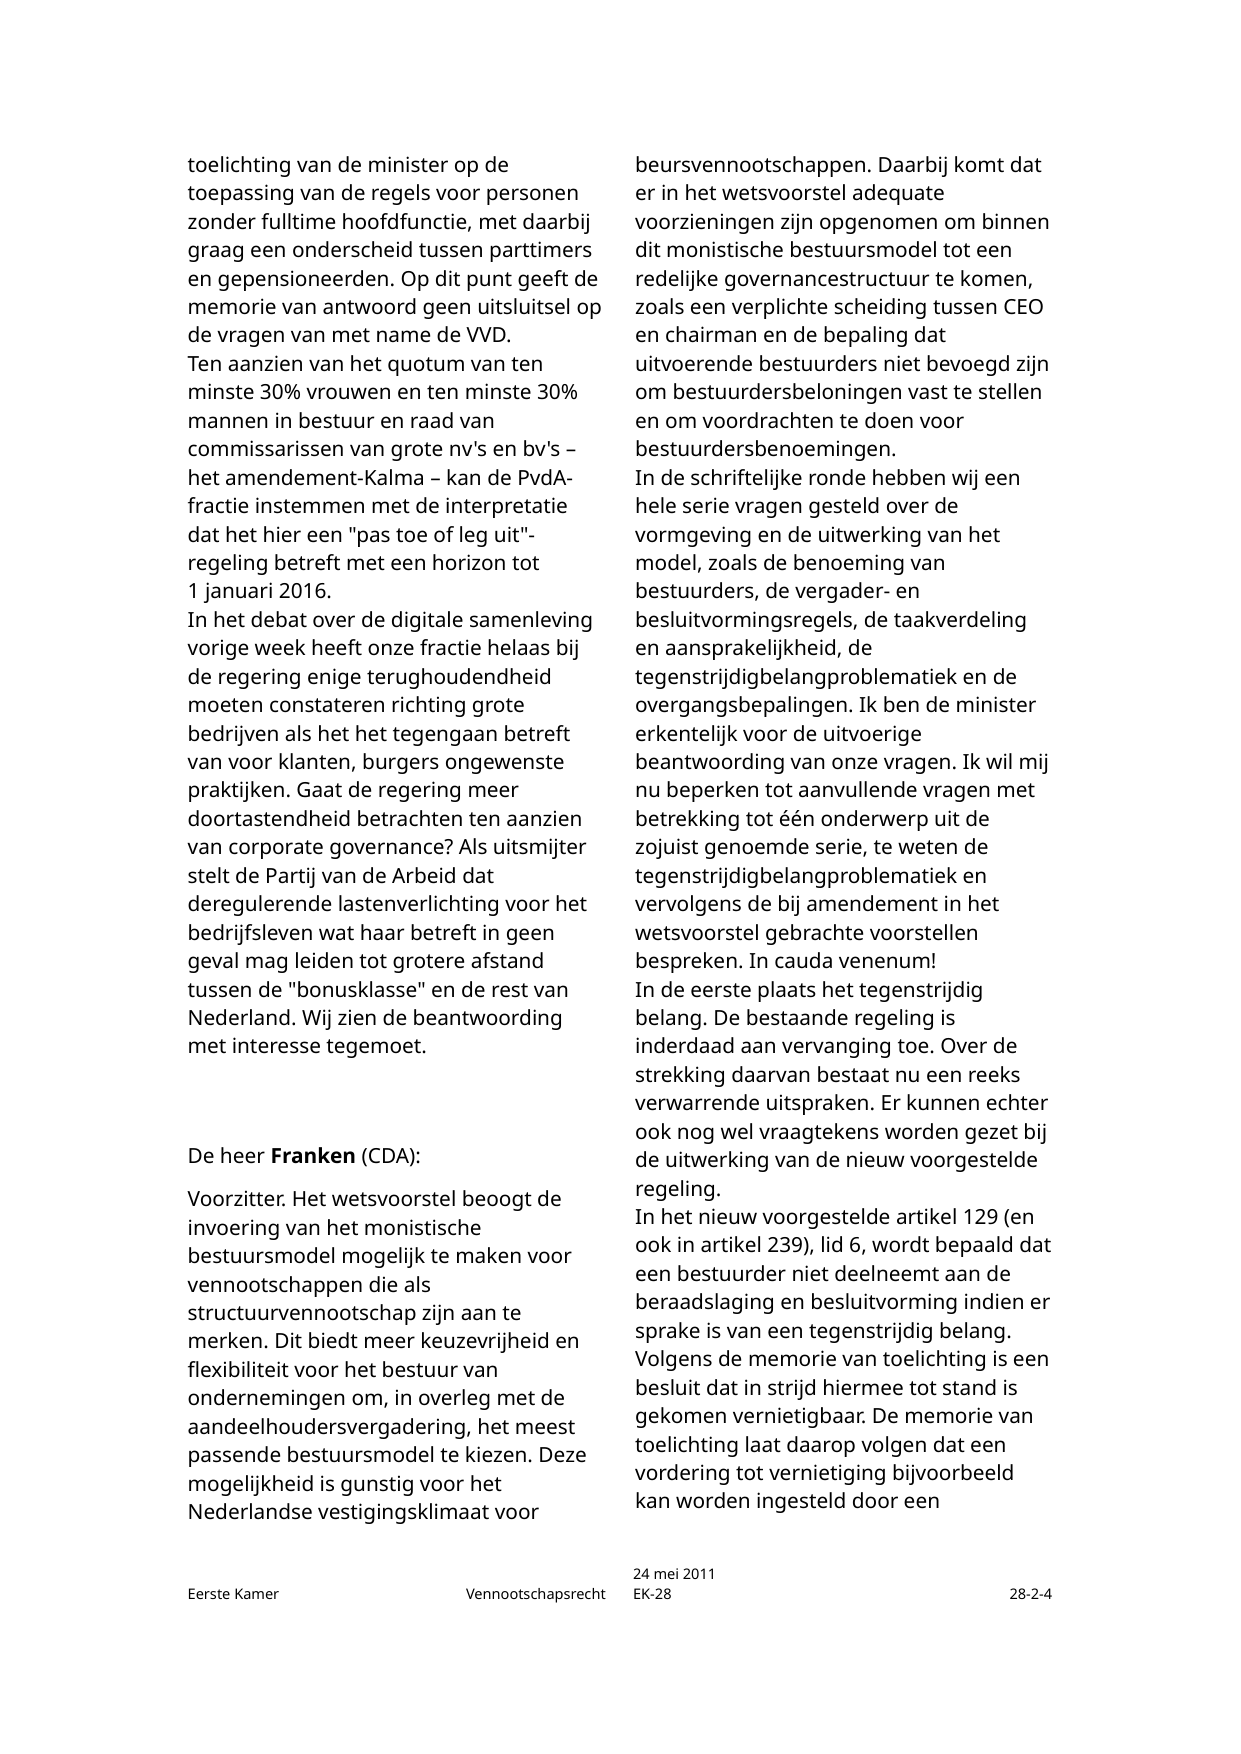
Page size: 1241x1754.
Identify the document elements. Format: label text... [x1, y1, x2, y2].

text In het debat over de digitale samenleving vorige week heeft onze fractie helaas bij de regering enige terughoudendheid moeten constateren richting grote bedrijven als het het tegengaan betreft van voor klanten, burgers ongewenste praktijken. Gaat de regering meer doortastendheid betrachten ten aanzien van corporate governance? Als uitsmijter stelt de Partij van de Arbeid dat deregulerende lastenverlichting voor het bedrijfsleven wat haar betreft in geen geval mag leiden tot grotere afstand tussen de "bonusklasse" en de rest van Nederland. Wij zien de beantwoording met interesse tegemoet. [187, 605, 605, 1060]
text In het nieuw voorgestelde artikel 129 (en ook in artikel 239), lid 6, wordt bepaald dat een bestuurder niet deelneemt aan de beraadslaging en besluitvorming indien er sprake is van een tegenstrijdig belang. Volgens de memorie van toelichting is een besluit dat in strijd hiermee tot stand is gekomen vernietigbaar. De memorie van toelichting laat daarop volgen dat een vordering tot vernietiging bijvoorbeeld kan worden ingesteld door een [635, 1202, 1053, 1515]
text toelichting van de minister op de toepassing van de regels voor personen zonder fulltime hoofdfunctie, met daarbij graag een onderscheid tussen parttimers en gepensioneerden. Op dit punt geeft de memorie van antwoord geen uitsluitsel op de vragen van met name de VVD. [187, 150, 605, 349]
text beursvennootschappen. Daarbij komt dat er in het wetsvoorstel adequate voorzieningen zijn opgenomen om binnen dit monistische bestuursmodel tot een redelijke governancestructuur te komen, zoals een verplichte scheiding tussen CEO en chairman en de bepaling dat uitvoerende bestuurders niet bevoegd zijn om bestuurdersbeloningen vast te stellen en om voordrachten te doen voor bestuurdersbenoemingen. [635, 150, 1053, 463]
text In de eerste plaats het tegenstrijdig belang. De bestaande regeling is inderdaad aan vervanging toe. Over de strekking daarvan bestaat nu een reeks verwarrende uitspraken. Er kunnen echter ook nog wel vraagtekens worden gezet bij de uitwerking van de nieuw voorgestelde regeling. [635, 975, 1053, 1202]
text Ten aanzien van het quotum van ten minste 30% vrouwen en ten minste 30% mannen in bestuur en raad van commissarissen van grote nv's en bv's – het amendement-Kalma – kan de PvdA-fractie instemmen met de interpretatie dat het hier een "pas toe of leg uit"-regeling betreft met een horizon tot 1 januari 2016. [187, 349, 605, 605]
text  [187, 1090, 605, 1118]
text De heer Franken (CDA): [187, 1141, 605, 1169]
text In de schriftelijke ronde hebben wij een hele serie vragen gesteld over de vormgeving en de uitwerking van het model, zoals de benoeming van bestuurders, de vergader- en besluitvormingsregels, de taakverdeling en aansprakelijkheid, de tegenstrijdigbelangproblematiek en de overgangsbepalingen. Ik ben de minister erkentelijk voor de uitvoerige beantwoording van onze vragen. Ik wil mij nu beperken tot aanvullende vragen met betrekking tot één onderwerp uit de zojuist genoemde serie, te weten de tegenstrijdigbelangproblematiek en vervolgens de bij amendement in het wetsvoorstel gebrachte voorstellen bespreken. In cauda venenum! [635, 463, 1053, 975]
text Voorzitter. Het wetsvoorstel beoogt de invoering van het monistische bestuursmodel mogelijk te maken voor vennootschappen die als structuurvennootschap zijn aan te merken. Dit biedt meer keuzevrijheid en flexibiliteit voor het bestuur van ondernemingen om, in overleg met de aandeelhoudersvergadering, het meest passende bestuursmodel te kiezen. Deze mogelijkheid is gunstig voor het Nederlandse vestigingsklimaat voor [187, 1184, 605, 1526]
